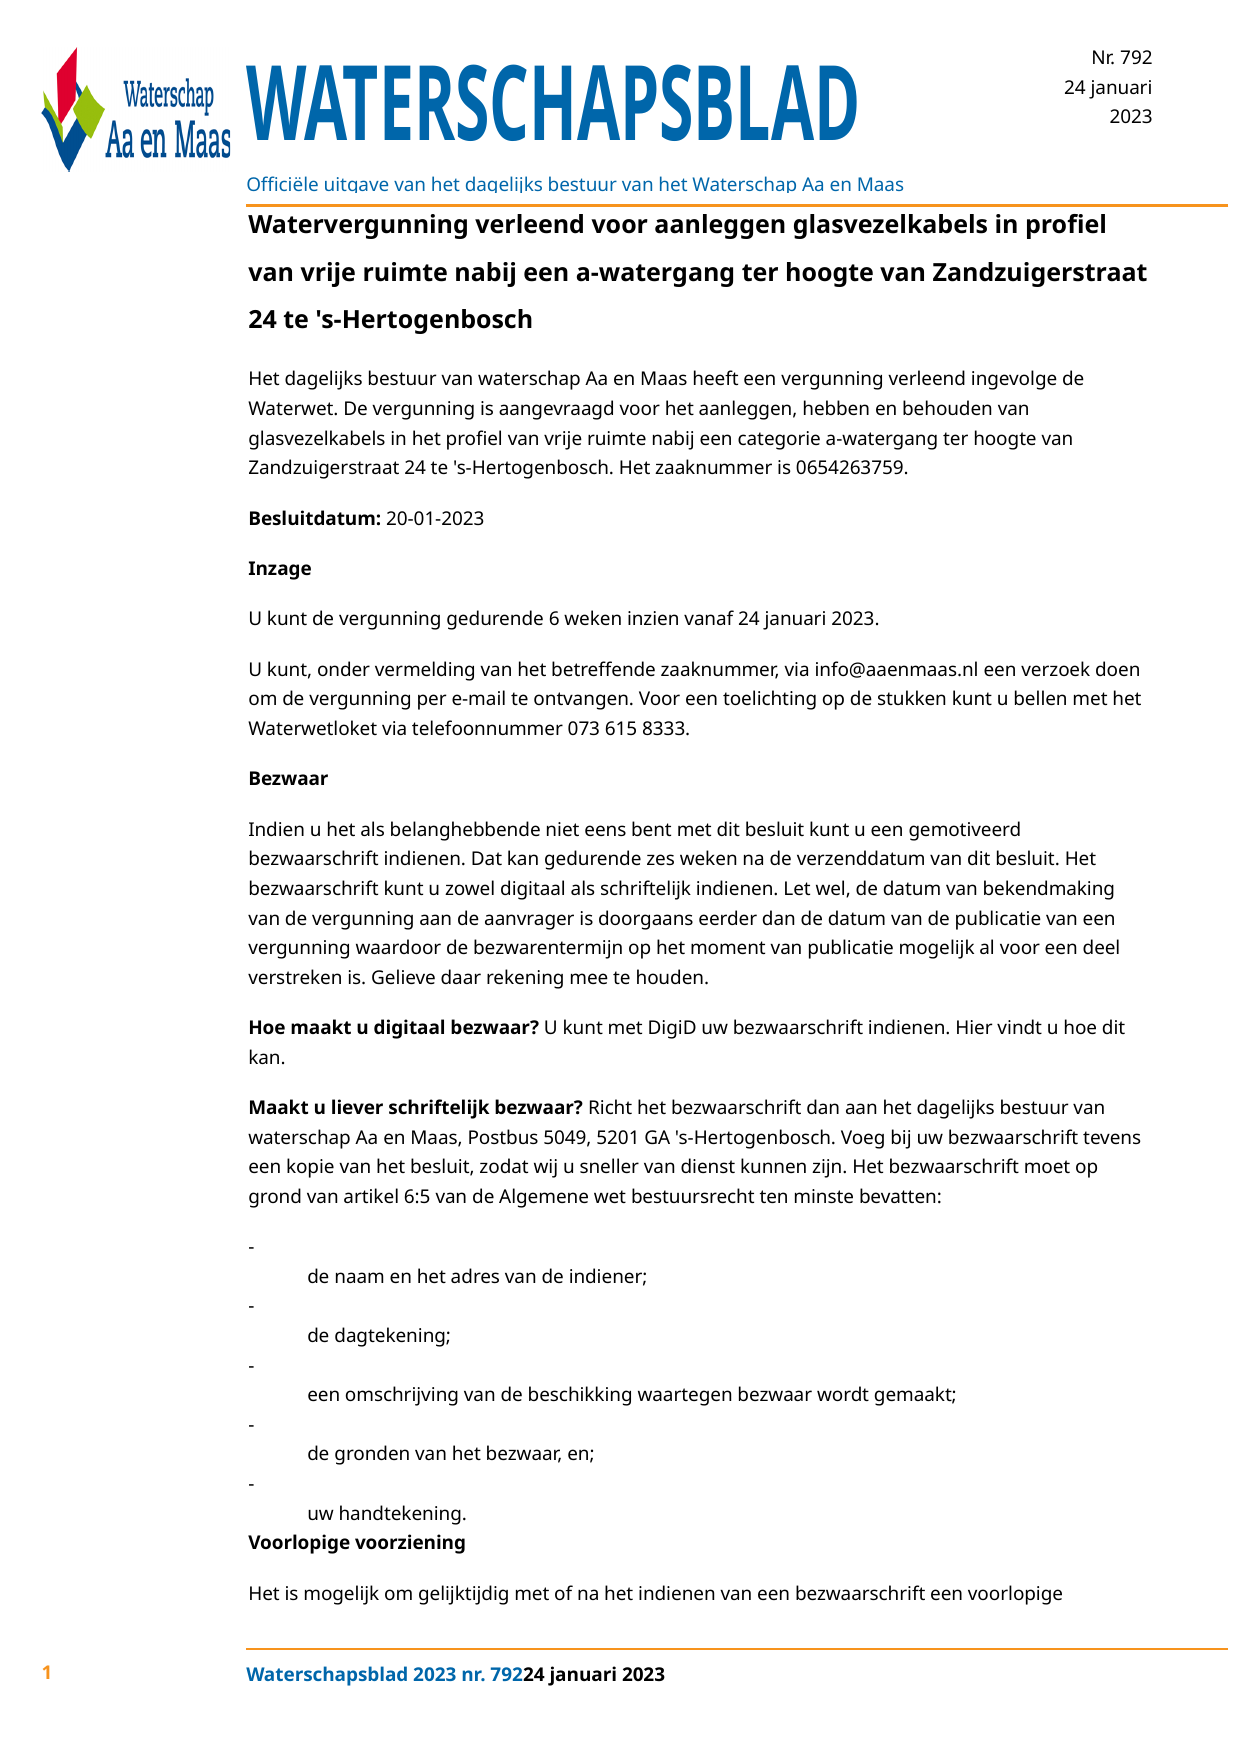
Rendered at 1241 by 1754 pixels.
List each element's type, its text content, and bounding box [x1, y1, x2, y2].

list de gronden van het bezwaar, en; [248, 1441, 1152, 1466]
text Inzage [248, 555, 1152, 581]
text Hoe maakt u digitaal bezwaar? U kunt met DigiD uw bezwaarschrift indienen. Hier vindt u hoe dit kan. [248, 1014, 1152, 1069]
text Het is mogelijk om gelijktijdig met of na het indienen van een bezwaarschrift een voorlopige [248, 1580, 1152, 1605]
text Bezwaar [248, 766, 1152, 791]
list de naam en het adres van de indiener; [248, 1263, 1152, 1289]
text Watervergunning verleend voor aanleggen glasvezelkabels in profiel van vrije ruimte nabij een a-watergang ter hoogte van Zandzuigerstraat 24 te 's-Hertogenbosch [248, 207, 1152, 336]
picture [41, 47, 231, 172]
list de dagtekening; [248, 1322, 1152, 1348]
text Indien u het als belanghebbende niet eens bent met dit besluit kunt u een gemotiveerd bezwaarschrift indienen. Dat kan gedurende zes weken na de verzenddatum van dit besluit. Het bezwaarschrift kunt u zowel digitaal als schriftelijk indienen. Let wel, de datum van bekendmaking van de vergunning aan de aanvrager is doorgaans eerder dan de datum van de publicatie van een vergunning waardoor de bezwarentermijn op het moment van publicatie mogelijk al voor een deel verstreken is. Gelieve daar rekening mee te houden. [248, 816, 1152, 989]
text Voorlopige voorziening [248, 1529, 1152, 1555]
text U kunt, onder vermelding van het betreffende zaaknummer, via info@aaenmaas.nl een verzoek doen om de vergunning per e-mail te ontvangen. Voor een toelichting op de stukken kunt u bellen met het Waterwetloket via telefoonnummer 073 615 8333. [248, 656, 1152, 741]
text Het dagelijks bestuur van waterschap Aa en Maas heeft een vergunning verleend ingevolge de Waterwet. De vergunning is aangevraagd voor het aanleggen, hebben en behouden van glasvezelkabels in het profiel van vrije ruimte nabij een categorie a-watergang ter hoogte van Zandzuigerstraat 24 te 's-Hertogenbosch. Het zaaknummer is 0654263759. [248, 366, 1152, 480]
text Maakt u liever schriftelijk bezwaar? Richt het bezwaarschrift dan aan het dagelijks bestuur van waterschap Aa en Maas, Postbus 5049, 5201 GA 's-Hertogenbosch. Voeg bij uw bezwaarschrift tevens een kopie van het besluit, zodat wij u sneller van dienst kunnen zijn. Het bezwaarschrift moet op grond van artikel 6:5 van de Algemene wet bestuursrecht ten minste bevatten: [248, 1094, 1152, 1209]
text Besluitdatum: 20-01-2023 [248, 505, 1152, 530]
list een omschrijving van de beschikking waartegen bezwaar wordt gemaakt; [248, 1381, 1152, 1407]
list uw handtekening. [248, 1500, 1152, 1525]
text U kunt de vergunning gedurende 6 weken inzien vanaf 24 januari 2023. [248, 606, 1152, 631]
